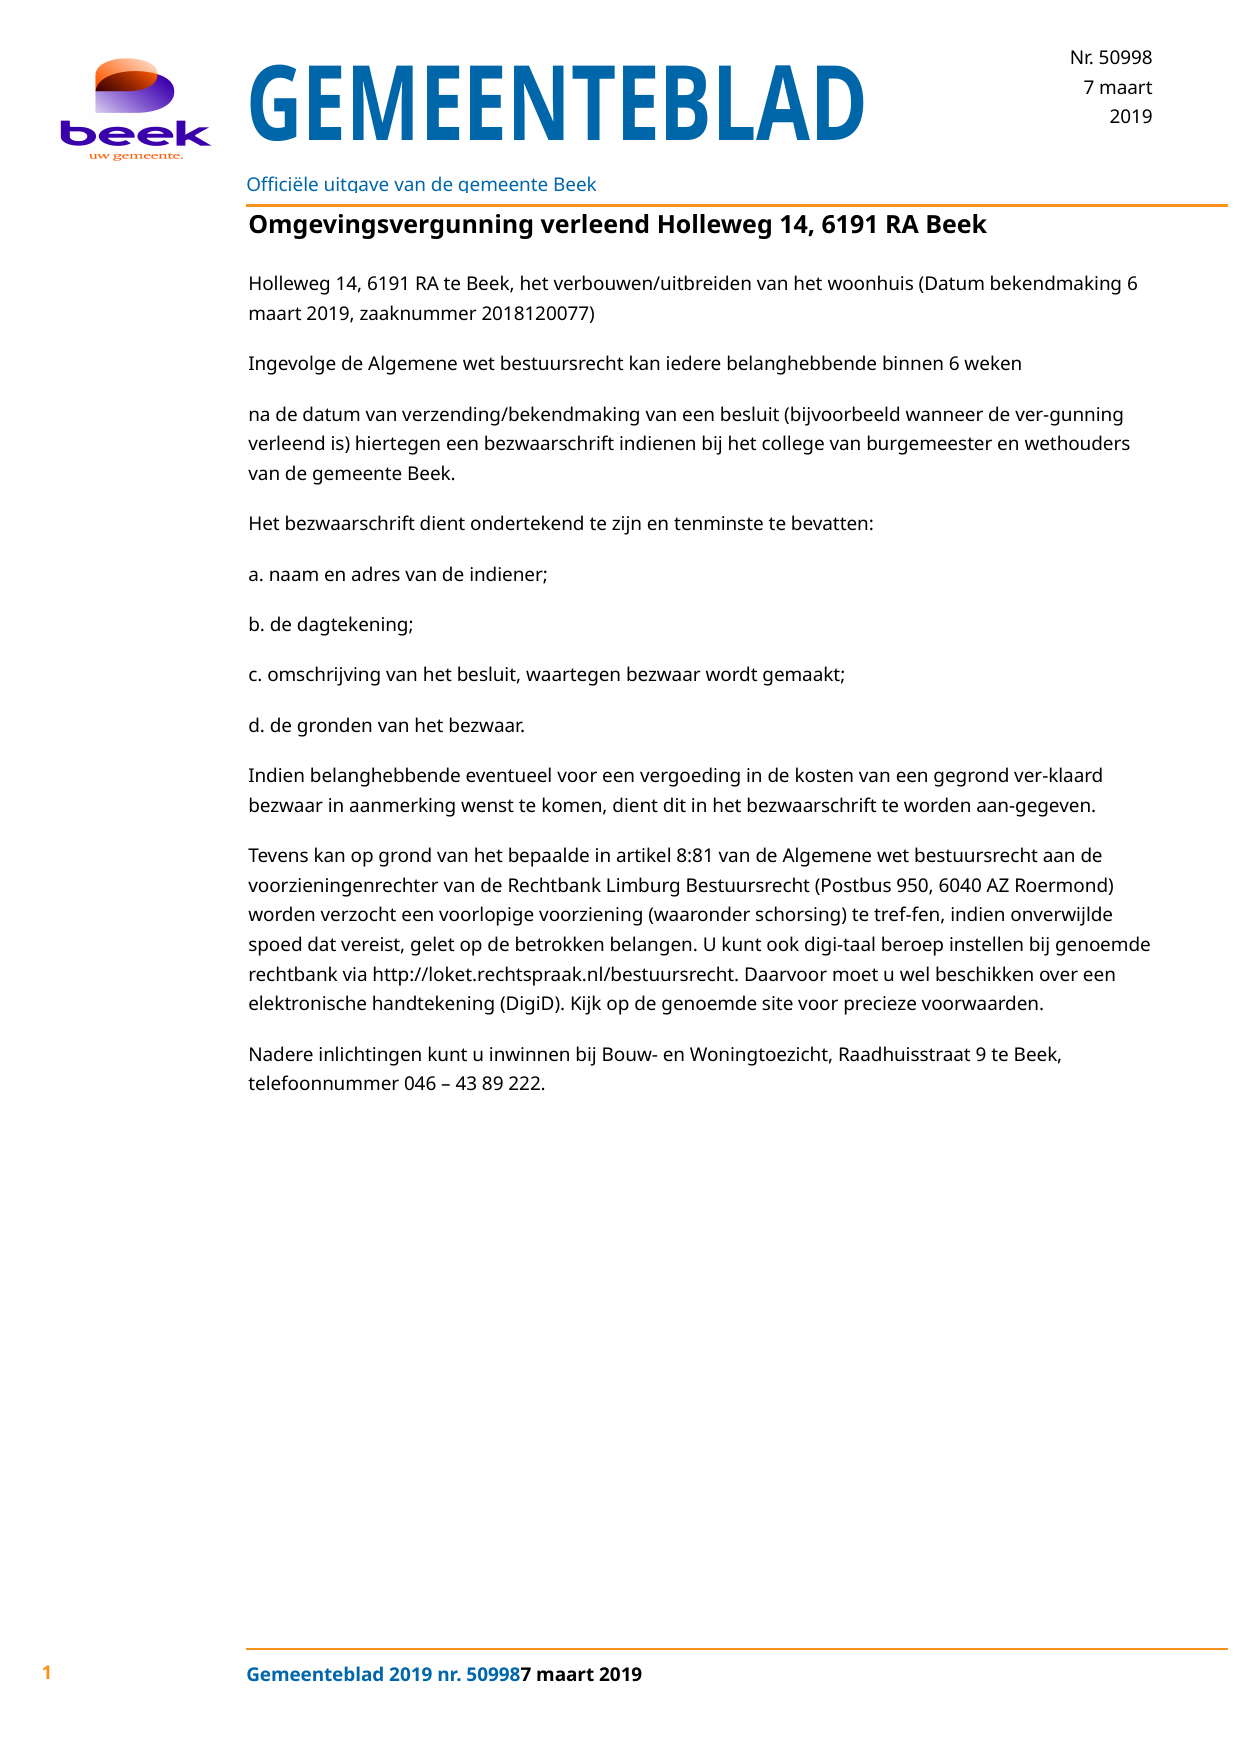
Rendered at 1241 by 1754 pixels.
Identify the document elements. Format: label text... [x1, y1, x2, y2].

text d. de gronden van het bezwaar. [248, 712, 1152, 738]
picture [41, 47, 231, 172]
text Indien belanghebbende eventueel voor een vergoeding in de kosten van een gegrond ver-klaard bezwaar in aanmerking wenst te komen, dient dit in het bezwaarschrift te worden aan-gegeven. [248, 762, 1152, 818]
text Het bezwaarschrift dient ondertekend te zijn en tenminste te bevatten: [248, 510, 1152, 536]
text a. naam en adres van de indiener; [248, 561, 1152, 586]
text Tevens kan op grond van het bepaalde in artikel 8:81 van de Algemene wet bestuursrecht aan de voorzieningenrechter van de Rechtbank Limburg Bestuursrecht (Postbus 950, 6040 AZ Roermond) worden verzocht een voorlopige voorziening (waaronder schorsing) te tref-fen, indien onverwijlde spoed dat vereist, gelet op de betrokken belangen. U kunt ook digi-taal beroep instellen bij genoemde rechtbank via http://loket.rechtspraak.nl/bestuursrecht. Daarvoor moet u wel beschikken over een elektronische handtekening (DigiD). Kijk op de genoemde site voor precieze voorwaarden. [248, 842, 1152, 1016]
text Ingevolge de Algemene wet bestuursrecht kan iedere belanghebbende binnen 6 weken [248, 350, 1152, 376]
text c. omschrijving van het besluit, waartegen bezwaar wordt gemaakt; [248, 662, 1152, 687]
text na de datum van verzending/bekendmaking van een besluit (bijvoorbeeld wanneer de ver-gunning verleend is) hiertegen een bezwaarschrift indienen bij het college van burgemeester en wethouders van de gemeente Beek. [248, 401, 1152, 486]
text Omgevingsvergunning verleend Holleweg 14, 6191 RA Beek [248, 207, 1152, 241]
text Holleweg 14, 6191 RA te Beek, het verbouwen/uitbreiden van het woonhuis (Datum bekendmaking 6 maart 2019, zaaknummer 2018120077) [248, 270, 1152, 326]
text Nadere inlichtingen kunt u inwinnen bij Bouw- en Woningtoezicht, Raadhuisstraat 9 te Beek, telefoonnummer 046 – 43 89 222. [248, 1041, 1152, 1096]
text b. de dagtekening; [248, 611, 1152, 637]
